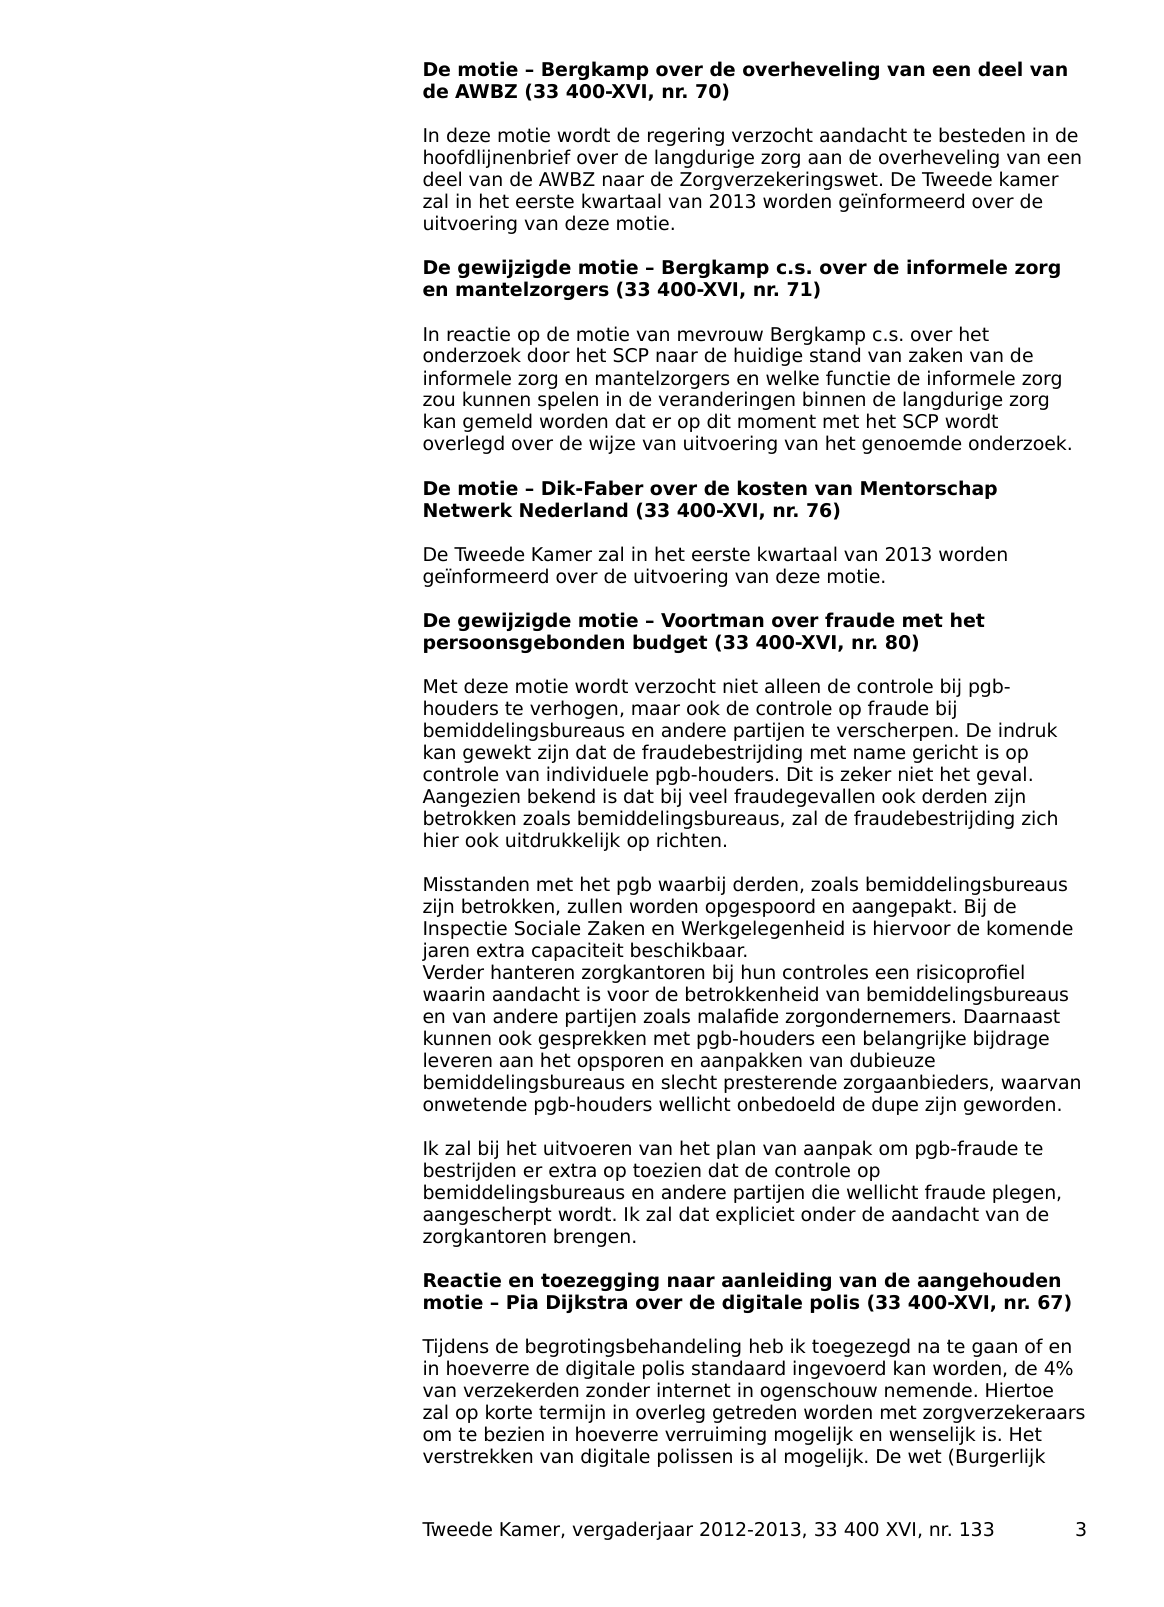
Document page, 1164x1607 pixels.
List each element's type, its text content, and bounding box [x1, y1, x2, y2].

text In reactie op de motie van mevrouw Bergkamp c.s. over het onderzoek door het SCP naar de huidige stand van zaken van de informele zorg en mantelzorgers en welke functie de informele zorg zou kunnen spelen in de veranderingen binnen de langdurige zorg kan gemeld worden dat er op dit moment met het SCP wordt overlegd over de wijze van uitvoering van het genoemde onderzoek. [422, 323, 1087, 455]
text Met deze motie wordt verzocht niet alleen de controle bij pgb-houders te verhogen, maar ook de controle op fraude bij bemiddelingsbureaus en andere partijen te verscherpen. De indruk kan gewekt zijn dat de fraudebestrijding met name gericht is op controle van individuele pgb-houders. Dit is zeker niet het geval. Aangezien bekend is dat bij veel fraudegevallen ook derden zijn betrokken zoals bemiddelingsbureaus, zal de fraudebestrijding zich hier ook uitdrukkelijk op richten. [422, 676, 1087, 852]
subtitle De gewijzigde motie – Voortman over fraude met het persoonsgebonden budget (33 400-XVI, nr. 80) [422, 610, 1087, 654]
subtitle De motie – Bergkamp over de overheveling van een deel van de AWBZ (33 400-XVI, nr. 70) [422, 59, 1087, 103]
subtitle De motie – Dik-Faber over de kosten van Mentorschap Netwerk Nederland (33 400-XVI, nr. 76) [422, 477, 1087, 521]
text De Tweede Kamer zal in het eerste kwartaal van 2013 worden geïnformeerd over de uitvoering van deze motie. [422, 544, 1087, 588]
subtitle De gewijzigde motie – Bergkamp c.s. over de informele zorg en mantelzorgers (33 400-XVI, nr. 71) [422, 257, 1087, 301]
text Misstanden met het pgb waarbij derden, zoals bemiddelingsbureaus zijn betrokken, zullen worden opgespoord en aangepakt. Bij de Inspectie Sociale Zaken en Werkgelegenheid is hiervoor de komende jaren extra capaciteit beschikbaar. [422, 874, 1087, 962]
text Verder hanteren zorgkantoren bij hun controles een risicoprofiel waarin aandacht is voor de betrokkenheid van bemiddelingsbureaus en van andere partijen zoals malafide zorgondernemers. Daarnaast kunnen ook gesprekken met pgb-houders een belangrijke bijdrage leveren aan het opsporen en aanpakken van dubieuze bemiddelingsbureaus en slecht presterende zorgaanbieders, waarvan onwetende pgb-houders wellicht onbedoeld de dupe zijn geworden. [422, 962, 1087, 1116]
subtitle Reactie en toezegging naar aanleiding van de aangehouden motie – Pia Dijkstra over de digitale polis (33 400-XVI, nr. 67) [422, 1270, 1087, 1314]
text In deze motie wordt de regering verzocht aandacht te besteden in de hoofdlijnenbrief over de langdurige zorg aan de overheveling van een deel van de AWBZ naar de Zorgverzekeringswet. De Tweede kamer zal in het eerste kwartaal van 2013 worden geïnformeerd over de uitvoering van deze motie. [422, 125, 1087, 235]
text Ik zal bij het uitvoeren van het plan van aanpak om pgb-fraude te bestrijden er extra op toezien dat de controle op bemiddelingsbureaus en andere partijen die wellicht fraude plegen, aangescherpt wordt. Ik zal dat expliciet onder de aandacht van de zorgkantoren brengen. [422, 1138, 1087, 1248]
text Tijdens de begrotingsbehandeling heb ik toegezegd na te gaan of en in hoeverre de digitale polis standaard ingevoerd kan worden, de 4% van verzekerden zonder internet in ogenschouw nemende. Hiertoe zal op korte termijn in overleg getreden worden met zorgverzekeraars om te bezien in hoeverre verruiming mogelijk en wenselijk is. Het verstrekken van digitale polissen is al mogelijk. De wet (Burgerlijk [422, 1336, 1087, 1468]
